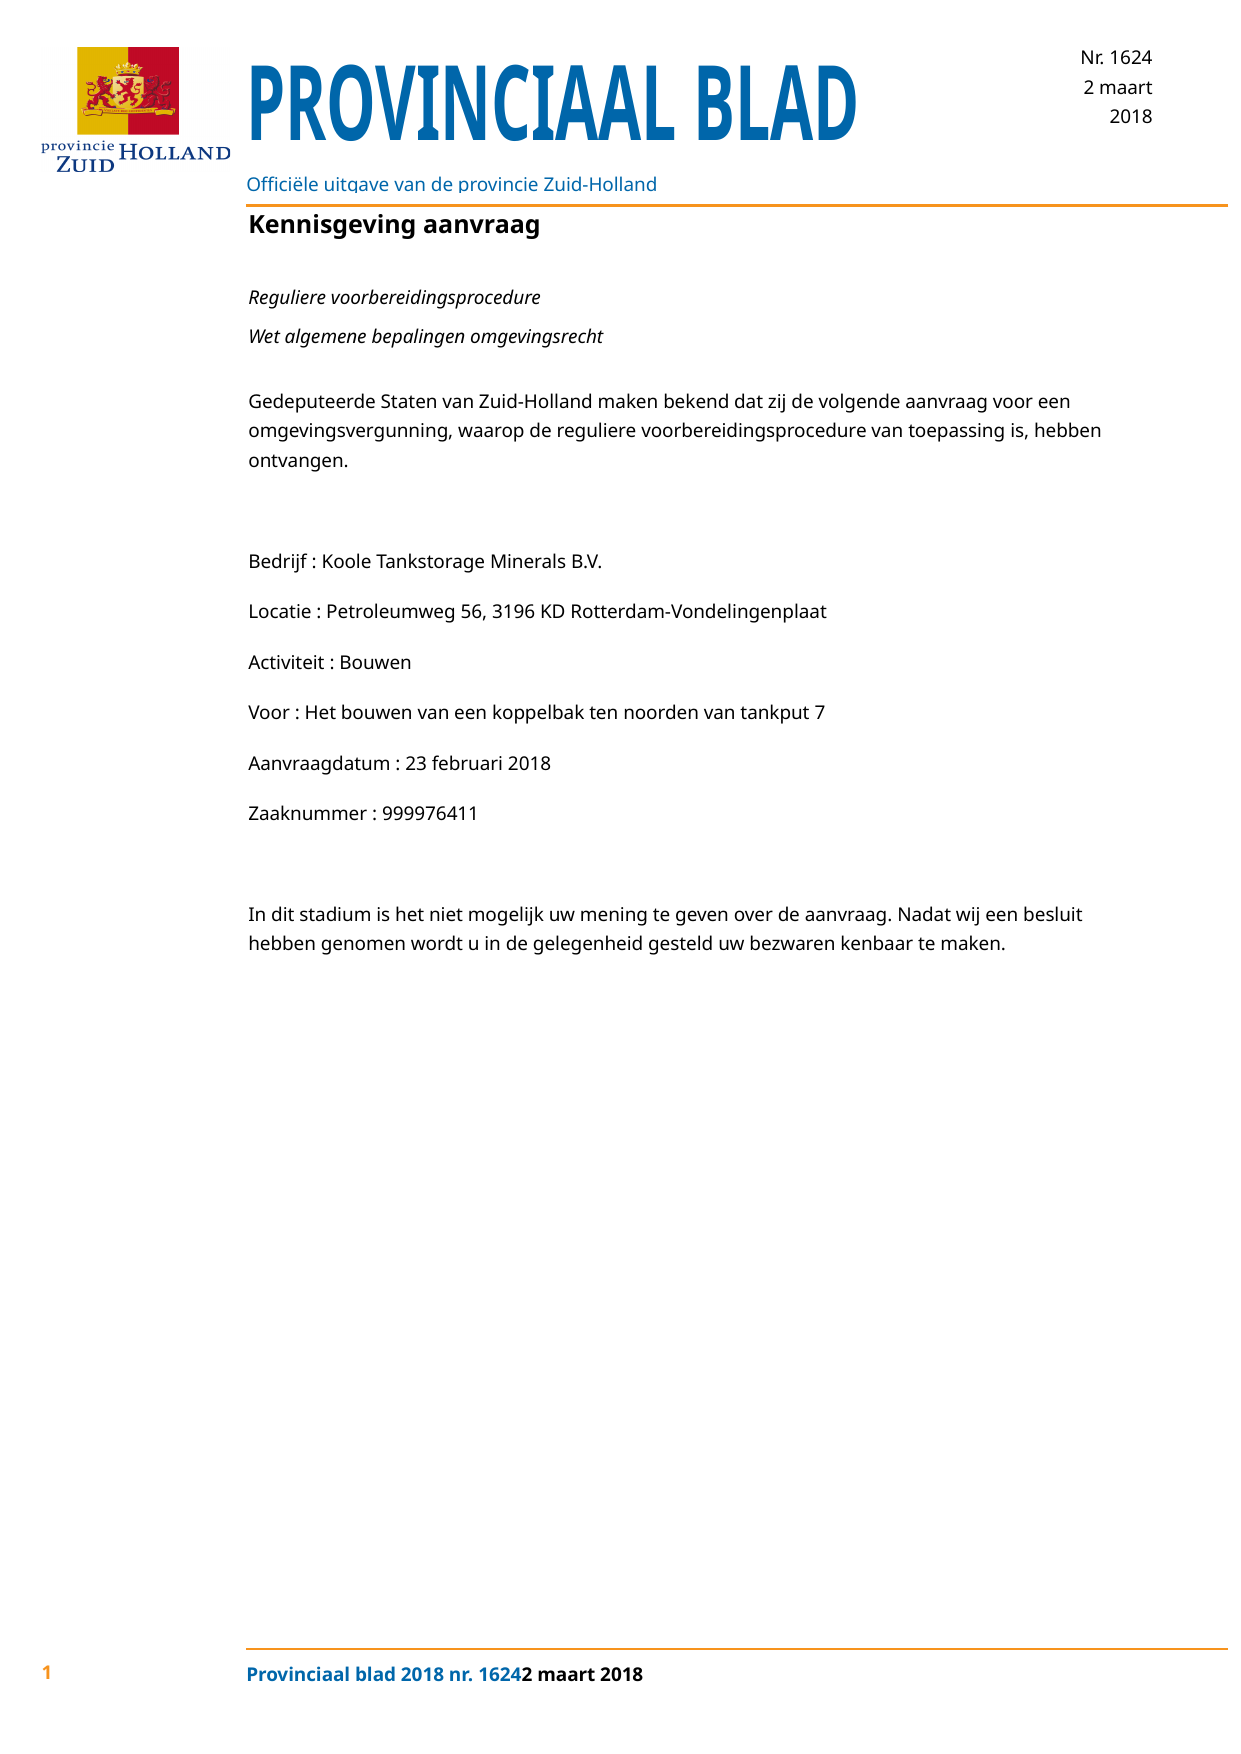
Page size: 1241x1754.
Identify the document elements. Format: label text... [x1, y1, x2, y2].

text Locatie : Petroleumweg 56, 3196 KD Rotterdam-Vondelingenplaat [248, 598, 1152, 624]
text Gedeputeerde Staten van Zuid-Holland maken bekend dat zij de volgende aanvraag voor een omgevingsvergunning, waarop de reguliere voorbereidingsprocedure van toepassing is, hebben ontvangen. [248, 388, 1152, 473]
text Kennisgeving aanvraag [248, 207, 1152, 241]
text Wet algemene bepalingen omgevingsrecht [248, 323, 1152, 349]
text Reguliere voorbereidingsprocedure [248, 284, 1152, 309]
picture [41, 47, 231, 172]
text Activiteit : Bouwen [248, 649, 1152, 675]
text Aanvraagdatum : 23 februari 2018 [248, 750, 1152, 776]
text In dit stadium is het niet mogelijk uw mening te geven over de aanvraag. Nadat wij een besluit hebben genomen wordt u in de gelegenheid gesteld uw bezwaren kenbaar te maken. [248, 901, 1152, 956]
text Voor : Het bouwen van een koppelbak ten noorden van tankput 7 [248, 699, 1152, 725]
text Bedrijf : Koole Tankstorage Minerals B.V. [248, 548, 1152, 574]
text Zaaknummer : 999976411 [248, 800, 1152, 826]
